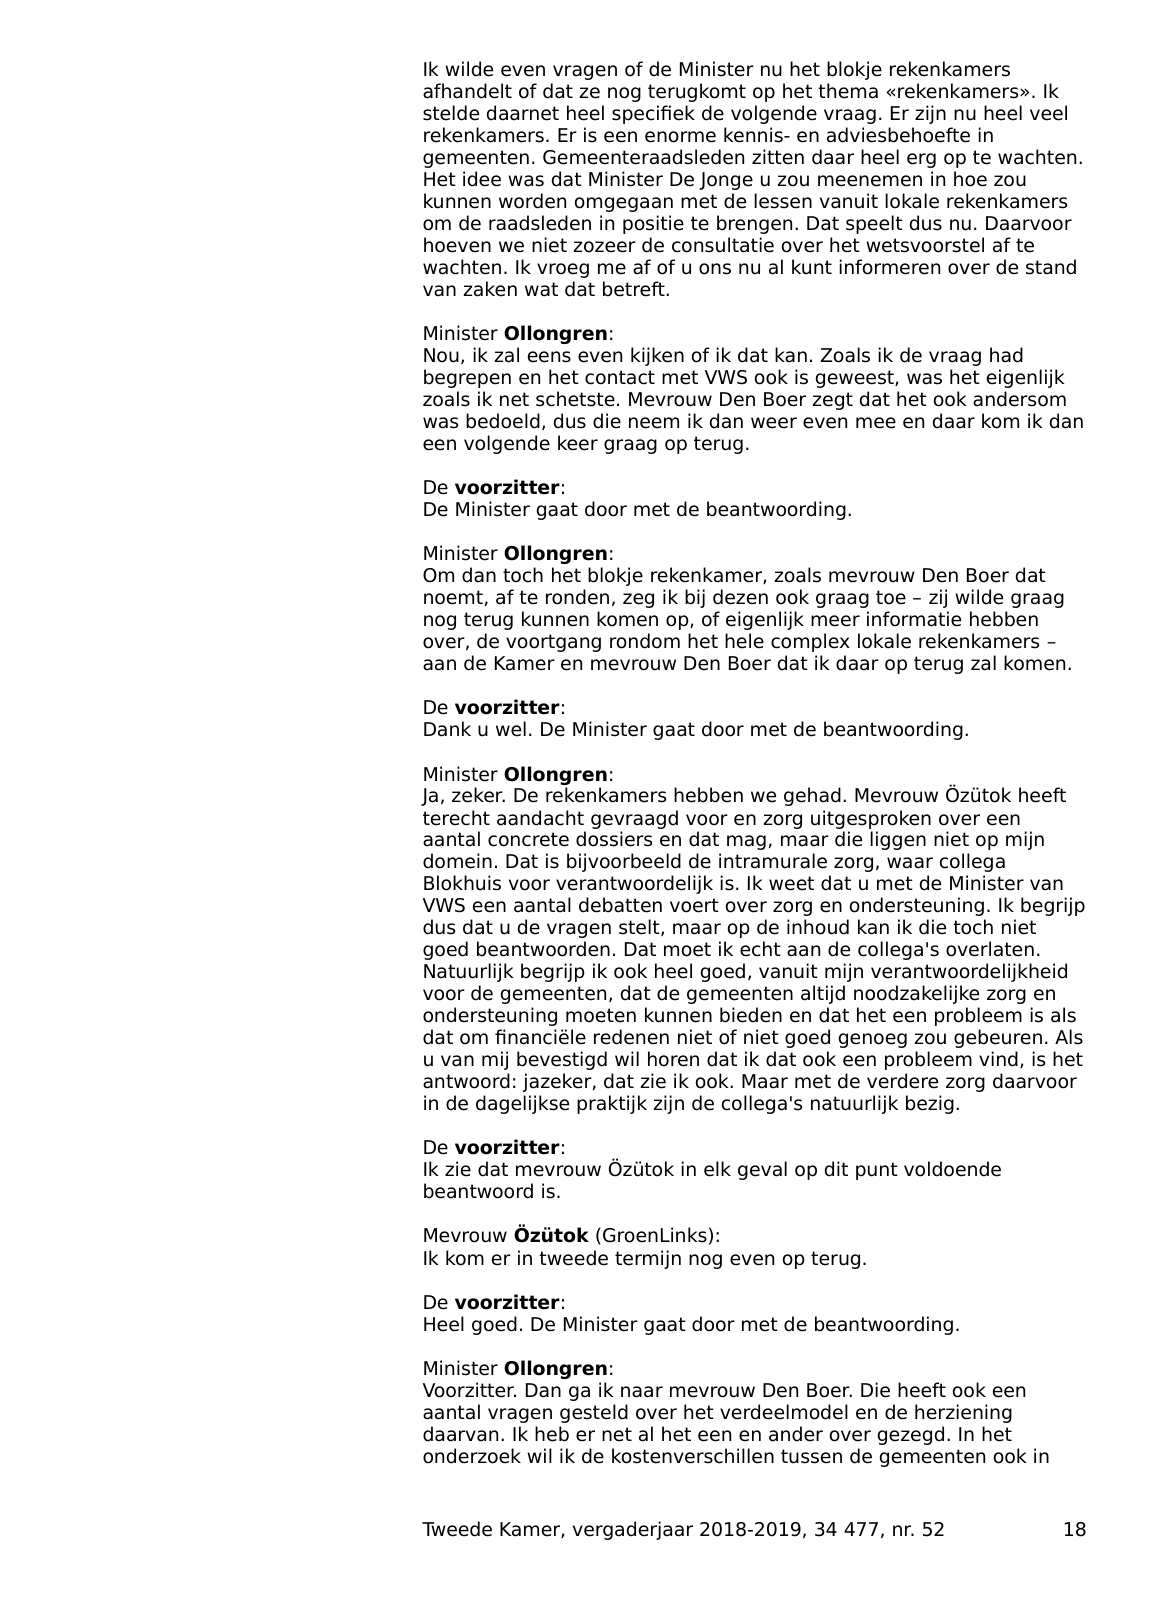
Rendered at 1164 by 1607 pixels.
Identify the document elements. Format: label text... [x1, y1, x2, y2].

text Minister Ollongren: [422, 323, 1087, 345]
text Minister Ollongren: [422, 543, 1087, 565]
text Heel goed. De Minister gaat door met de beantwoording. [422, 1313, 1087, 1336]
text Dank u wel. De Minister gaat door met de beantwoording. [422, 719, 1087, 741]
text Mevrouw Özütok (GroenLinks): [422, 1225, 1087, 1247]
text De voorzitter: [422, 697, 1087, 719]
text Nou, ik zal eens even kijken of ik dat kan. Zoals ik de vraag had begrepen en het contact met VWS ook is geweest, was het eigenlijk zoals ik net schetste. Mevrouw Den Boer zegt dat het ook andersom was bedoeld, dus die neem ik dan weer even mee en daar kom ik dan een volgende keer graag op terug. [422, 345, 1087, 455]
text De Minister gaat door met de beantwoording. [422, 499, 1087, 521]
text Ik kom er in tweede termijn nog even op terug. [422, 1247, 1087, 1269]
text Om dan toch het blokje rekenkamer, zoals mevrouw Den Boer dat noemt, af te ronden, zeg ik bij dezen ook graag toe – zij wilde graag nog terug kunnen komen op, of eigenlijk meer informatie hebben over, de voortgang rondom het hele complex lokale rekenkamers – aan de Kamer en mevrouw Den Boer dat ik daar op terug zal komen. [422, 565, 1087, 675]
text Ik zie dat mevrouw Özütok in elk geval op dit punt voldoende beantwoord is. [422, 1159, 1087, 1203]
text De voorzitter: [422, 1137, 1087, 1159]
text De voorzitter: [422, 1292, 1087, 1313]
text Ik wilde even vragen of de Minister nu het blokje rekenkamers afhandelt of dat ze nog terugkomt op het thema «rekenkamers». Ik stelde daarnet heel specifiek de volgende vraag. Er zijn nu heel veel rekenkamers. Er is een enorme kennis- en adviesbehoefte in gemeenten. Gemeenteraadsleden zitten daar heel erg op te wachten. Het idee was dat Minister De Jonge u zou meenemen in hoe zou kunnen worden omgegaan met de lessen vanuit lokale rekenkamers om de raadsleden in positie te brengen. Dat speelt dus nu. Daarvoor hoeven we niet zozeer de consultatie over het wetsvoorstel af te wachten. Ik vroeg me af of u ons nu al kunt informeren over de stand van zaken wat dat betreft. [422, 59, 1087, 301]
text De voorzitter: [422, 477, 1087, 499]
text Minister Ollongren: [422, 763, 1087, 785]
text Ja, zeker. De rekenkamers hebben we gehad. Mevrouw Özütok heeft terecht aandacht gevraagd voor en zorg uitgesproken over een aantal concrete dossiers en dat mag, maar die liggen niet op mijn domein. Dat is bijvoorbeeld de intramurale zorg, waar collega Blokhuis voor verantwoordelijk is. Ik weet dat u met de Minister van VWS een aantal debatten voert over zorg en ondersteuning. Ik begrijp dus dat u de vragen stelt, maar op de inhoud kan ik die toch niet goed beantwoorden. Dat moet ik echt aan de collega's overlaten. Natuurlijk begrijp ik ook heel goed, vanuit mijn verantwoordelijkheid voor de gemeenten, dat de gemeenten altijd noodzakelijke zorg en ondersteuning moeten kunnen bieden en dat het een probleem is als dat om financiële redenen niet of niet goed genoeg zou gebeuren. Als u van mij bevestigd wil horen dat ik dat ook een probleem vind, is het antwoord: jazeker, dat zie ik ook. Maar met de verdere zorg daarvoor in de dagelijkse praktijk zijn de collega's natuurlijk bezig. [422, 785, 1087, 1115]
text Minister Ollongren: [422, 1358, 1087, 1380]
text Voorzitter. Dan ga ik naar mevrouw Den Boer. Die heeft ook een aantal vragen gesteld over het verdeelmodel en de herziening daarvan. Ik heb er net al het een en ander over gezegd. In het onderzoek wil ik de kostenverschillen tussen de gemeenten ook in [422, 1380, 1087, 1468]
